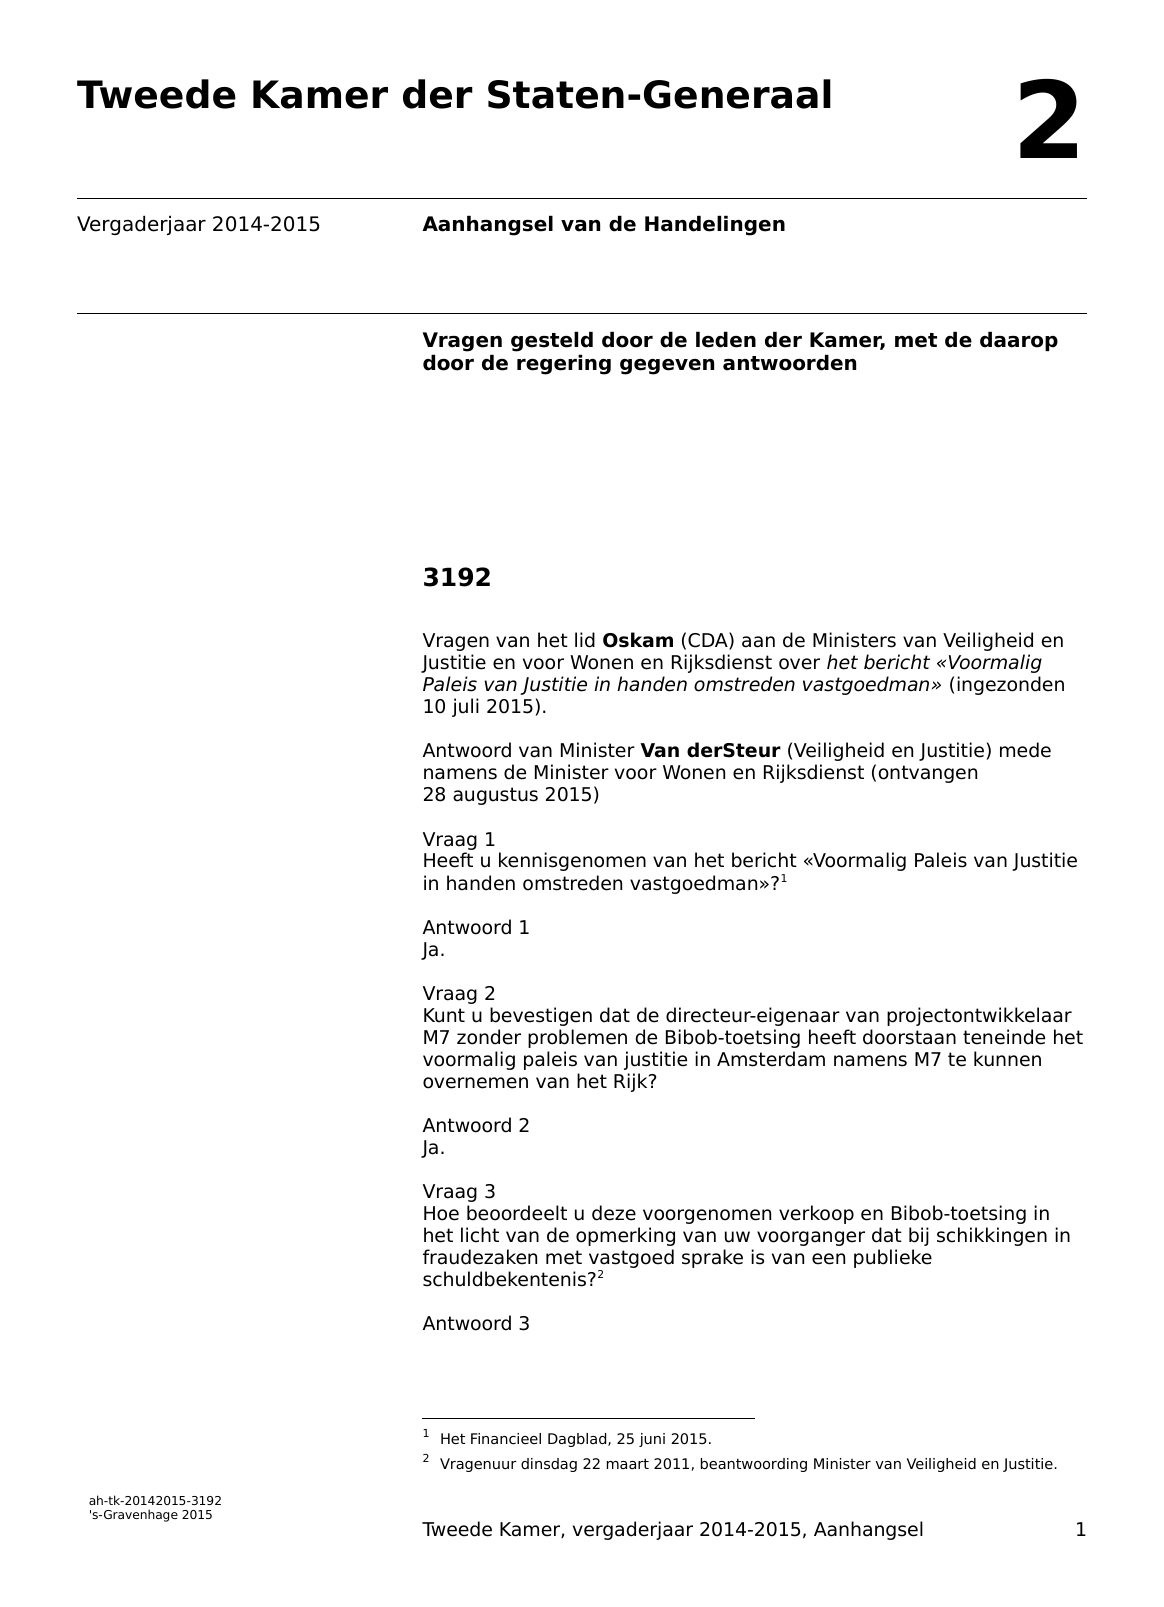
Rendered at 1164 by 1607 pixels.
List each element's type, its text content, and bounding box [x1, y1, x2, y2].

text Vraag 2 [422, 983, 1087, 1005]
text Het Financieel Dagblad, 25 juni 2015. [422, 1427, 1087, 1449]
text Vraag 3 [422, 1181, 1087, 1203]
text 's-Gravenhage 2015 [88, 1508, 323, 1522]
table_header 2 [886, 59, 1087, 198]
text ah-tk-20142015-3192 [88, 1494, 323, 1508]
text Kunt u bevestigen dat de directeur-eigenaar van projectontwikkelaar M7 zonder problemen de Bibob-toetsing heeft doorstaan teneinde het voormalig paleis van justitie in Amsterdam namens M7 te kunnen overnemen van het Rijk? [422, 1005, 1087, 1093]
text Antwoord 2 [422, 1115, 1087, 1137]
table_cell [77, 314, 422, 375]
text Ja. [422, 938, 1087, 961]
text Hoe beoordeelt u deze voorgenomen verkoop en Bibob-toetsing in het licht van de opmerking van uw voorganger dat bij schikkingen in fraudezaken met vastgoed sprake is van een publieke schuldbekentenis? [422, 1203, 1087, 1291]
text Vragen van het lid Oskam (CDA) aan de Ministers van Veiligheid en Justitie en voor Wonen en Rijksdienst over het bericht «Voormalig Paleis van Justitie in handen omstreden vastgoedman» (ingezonden 10 juli 2015). [422, 630, 1087, 718]
text Vragenuur dinsdag 22 maart 2011, beantwoording Minister van Veiligheid en Justitie. [422, 1452, 1087, 1474]
table_cell Aanhangsel van de Handelingen [422, 199, 1087, 313]
table_header Tweede Kamer der Staten-Generaal [77, 59, 886, 198]
table_cell Vragen gesteld door de leden der Kamer, met de daarop door de regering gegeven antwoorden [422, 314, 1087, 375]
text 3192 [422, 563, 1087, 592]
text Antwoord van Minister Van derSteur (Veiligheid en Justitie) mede namens de Minister voor Wonen en Rijksdienst (ontvangen 28 augustus 2015) [422, 740, 1087, 806]
text Antwoord 1 [422, 917, 1087, 938]
text Ja. [422, 1137, 1087, 1159]
text Antwoord 3 [422, 1313, 1087, 1335]
text Vraag 1 [422, 828, 1087, 850]
table_cell Vergaderjaar 2014-2015 [77, 199, 422, 313]
text Heeft u kennisgenomen van het bericht «Voormalig Paleis van Justitie in handen omstreden vastgoedman»? [422, 850, 1087, 894]
